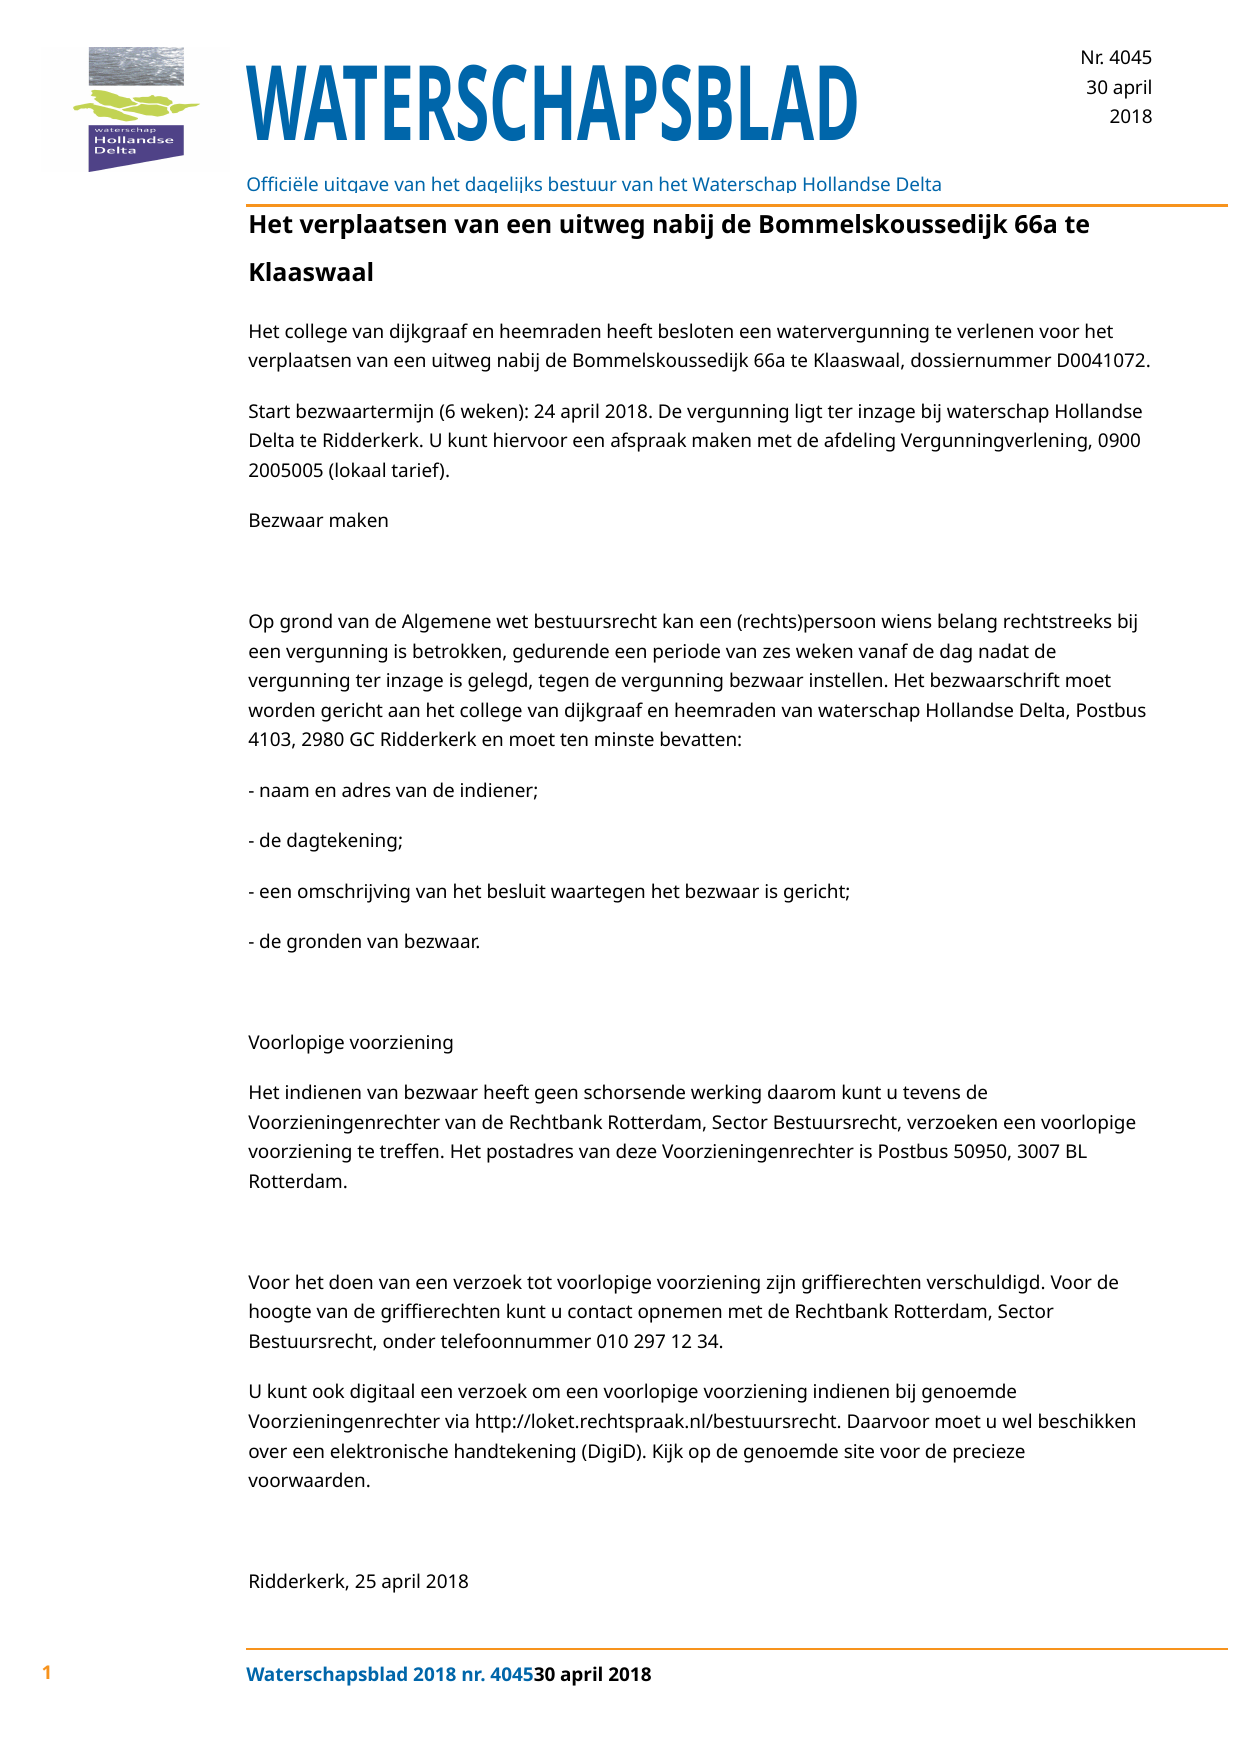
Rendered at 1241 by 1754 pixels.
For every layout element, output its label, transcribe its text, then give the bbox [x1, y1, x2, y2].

text Het college van dijkgraaf en heemraden heeft besloten een watervergunning te verlenen voor het verplaatsen van een uitweg nabij de Bommelskoussedijk 66a te Klaaswaal, dossiernummer D0041072. [248, 318, 1152, 373]
text - de dagtekening; [248, 827, 1152, 853]
text - de gronden van bezwaar. [248, 928, 1152, 954]
text Ridderkerk, 25 april 2018 [248, 1568, 1152, 1594]
text - een omschrijving van het besluit waartegen het bezwaar is gericht; [248, 878, 1152, 904]
text Voor het doen van een verzoek tot voorlopige voorziening zijn griffierechten verschuldigd. Voor de hoogte van de griffierechten kunt u contact opnemen met de Rechtbank Rotterdam, Sector Bestuursrecht, onder telefoonnummer 010 297 12 34. [248, 1269, 1152, 1354]
text Het indienen van bezwaar heeft geen schorsende werking daarom kunt u tevens de Voorzieningenrechter van de Rechtbank Rotterdam, Sector Bestuursrecht, verzoeken een voorlopige voorziening te treffen. Het postadres van deze Voorzieningenrechter is Postbus 50950, 3007 BL Rotterdam. [248, 1079, 1152, 1194]
text Start bezwaartermijn (6 weken): 24 april 2018. De vergunning ligt ter inzage bij waterschap Hollandse Delta te Ridderkerk. U kunt hiervoor een afspraak maken met de afdeling Vergunningverlening, 0900 2005005 (lokaal tarief). [248, 398, 1152, 483]
text Op grond van de Algemene wet bestuursrecht kan een (rechts)persoon wiens belang rechtstreeks bij een vergunning is betrokken, gedurende een periode van zes weken vanaf de dag nadat de vergunning ter inzage is gelegd, tegen de vergunning bezwaar instellen. Het bezwaarschrift moet worden gericht aan het college van dijkgraaf en heemraden van waterschap Hollandse Delta, Postbus 4103, 2980 GC Ridderkerk en moet ten minste bevatten: [248, 608, 1152, 752]
picture [41, 47, 231, 172]
text Voorlopige voorziening [248, 1029, 1152, 1055]
text Het verplaatsen van een uitweg nabij de Bommelskoussedijk 66a te Klaaswaal [248, 207, 1152, 288]
text U kunt ook digitaal een verzoek om een voorlopige voorziening indienen bij genoemde Voorzieningenrechter via http://loket.rechtspraak.nl/bestuursrecht. Daarvoor moet u wel beschikken over een elektronische handtekening (DigiD). Kijk op de genoemde site voor de precieze voorwaarden. [248, 1379, 1152, 1493]
text Bezwaar maken [248, 507, 1152, 533]
text - naam en adres van de indiener; [248, 777, 1152, 803]
